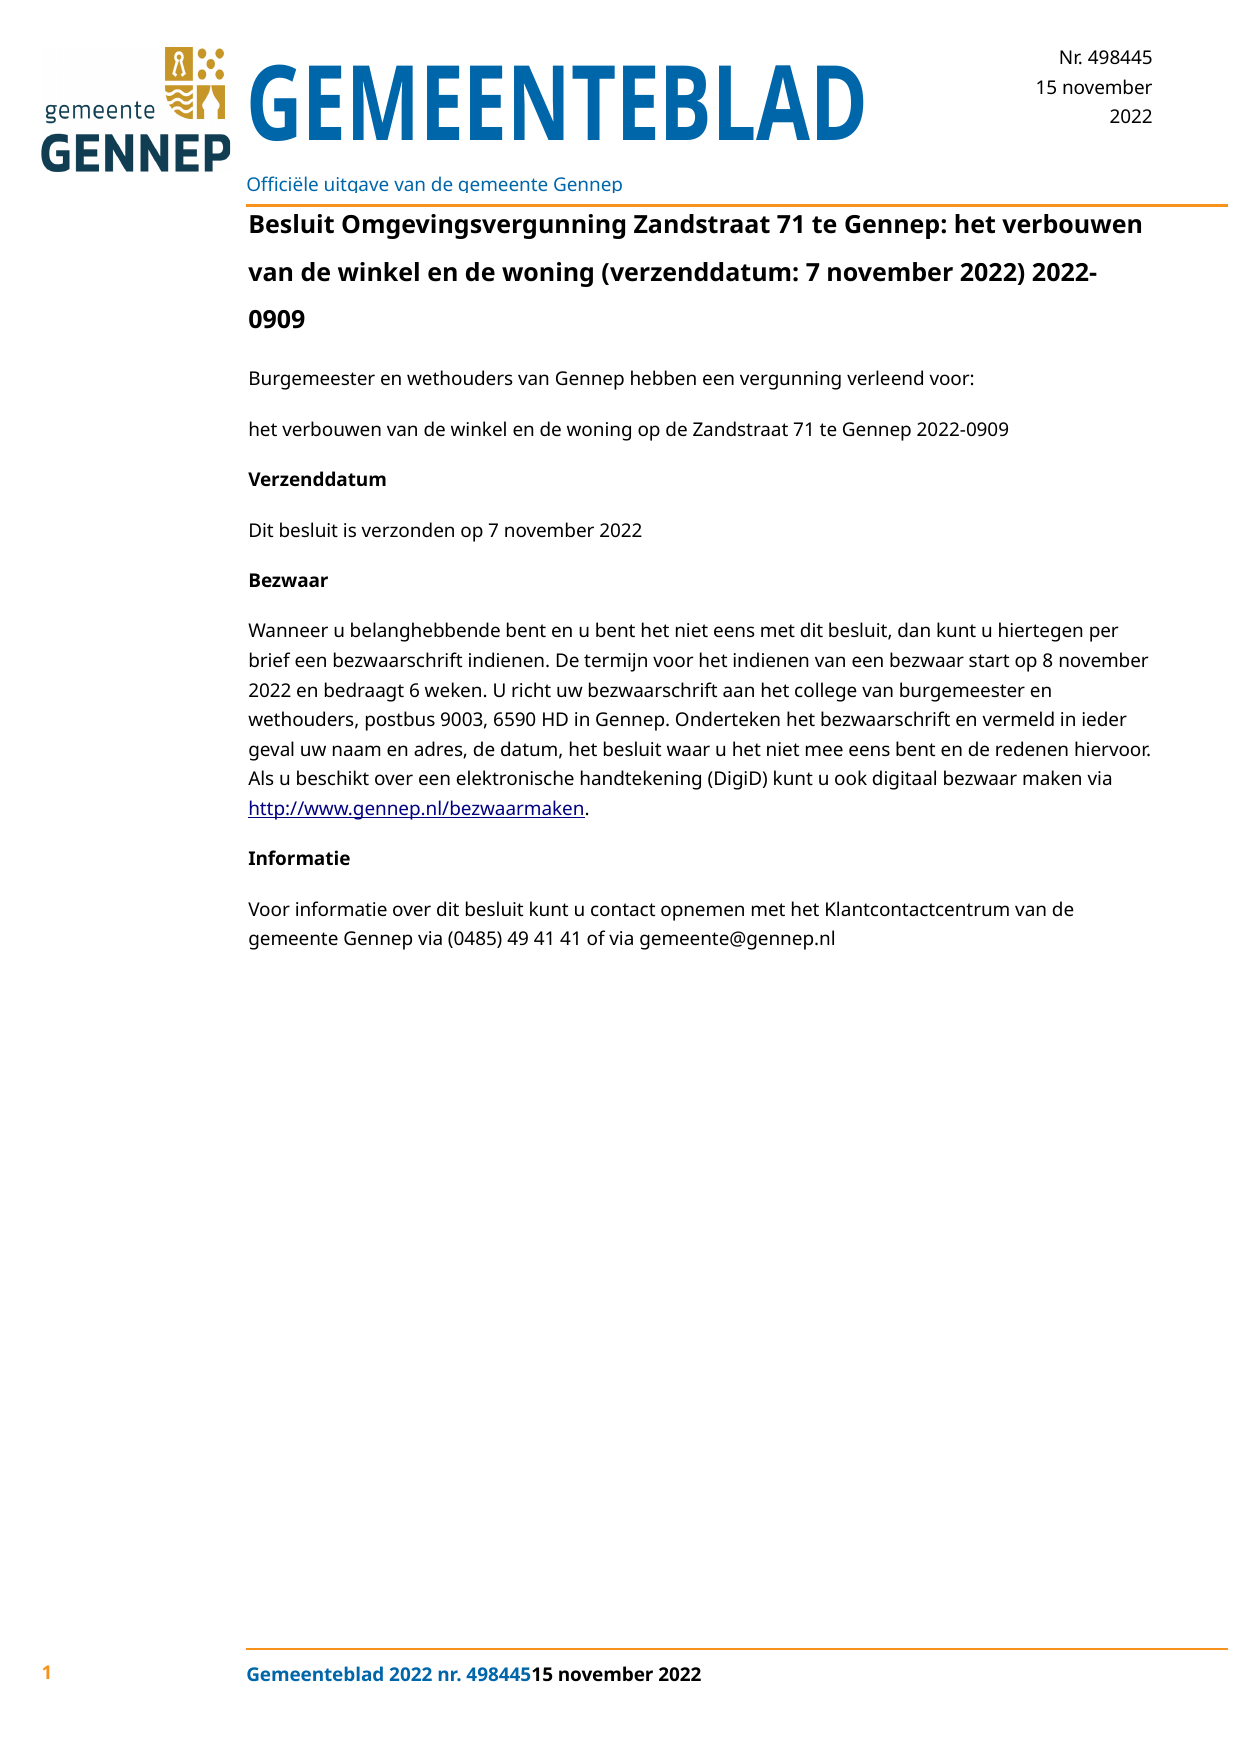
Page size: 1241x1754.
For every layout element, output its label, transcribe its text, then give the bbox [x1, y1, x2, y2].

text Voor informatie over dit besluit kunt u contact opnemen met het Klantcontactcentrum van de gemeente Gennep via (0485) 49 41 41 of via gemeente@gennep.nl [248, 896, 1152, 951]
text Dit besluit is verzonden op 7 november 2022 [248, 517, 1152, 542]
text Burgemeester en wethouders van Gennep hebben een vergunning verleend voor: [248, 366, 1152, 391]
text Wanneer u belanghebbende bent en u bent het niet eens met dit besluit, dan kunt u hiertegen per brief een bezwaarschrift indienen. De termijn voor het indienen van een bezwaar start op 8 november 2022 en bedraagt 6 weken. U richt uw bezwaarschrift aan het college van burgemeester en wethouders, postbus 9003, 6590 HD in Gennep. Onderteken het bezwaarschrift en vermeld in ieder geval uw naam en adres, de datum, het besluit waar u het niet mee eens bent en de redenen hiervoor. Als u beschikt over een elektronische handtekening (DigiD) kunt u ook digitaal bezwaar maken via http://www.gennep.nl/bezwaarmaken. [248, 618, 1152, 821]
text Verzenddatum [248, 466, 1152, 492]
text Informatie [248, 846, 1152, 871]
picture [41, 47, 231, 172]
text het verbouwen van de winkel en de woning op de Zandstraat 71 te Gennep 2022-0909 [248, 416, 1152, 442]
text Bezwaar [248, 567, 1152, 593]
text Besluit Omgevingsvergunning Zandstraat 71 te Gennep: het verbouwen van de winkel en de woning (verzenddatum: 7 november 2022) 2022-0909 [248, 207, 1152, 336]
